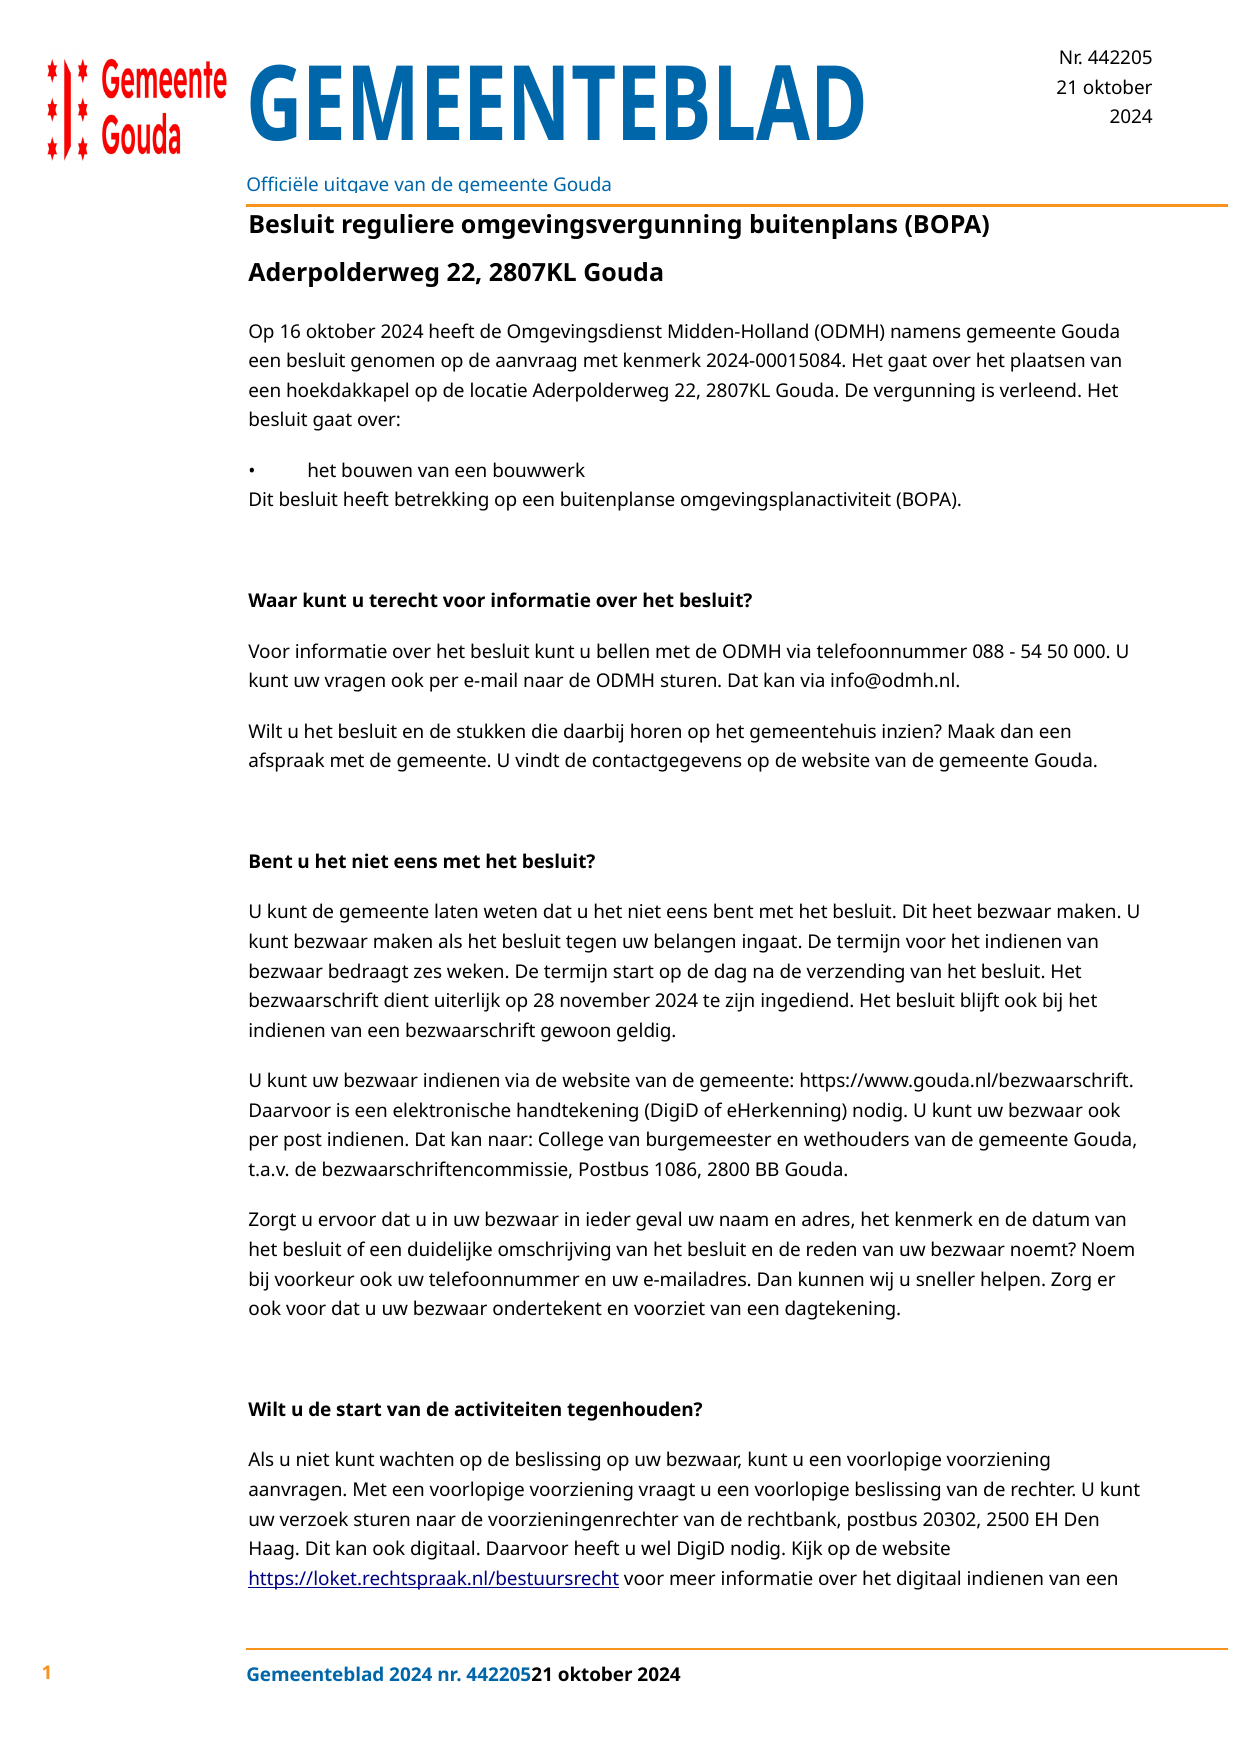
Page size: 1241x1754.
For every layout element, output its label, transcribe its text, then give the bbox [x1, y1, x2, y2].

text Zorgt u ervoor dat u in uw bezwaar in ieder geval uw naam en adres, het kenmerk en de datum van het besluit of een duidelijke omschrijving van het besluit en de reden van uw bezwaar noemt? Noem bij voorkeur ook uw telefoonnummer en uw e-mailadres. Dan kunnen wij u sneller helpen. Zorg er ook voor dat u uw bezwaar ondertekent en voorziet van een dagtekening. [248, 1207, 1152, 1321]
text Op 16 oktober 2024 heeft de Omgevingsdienst Midden-Holland (ODMH) namens gemeente Gouda een besluit genomen op de aanvraag met kenmerk 2024-00015084. Het gaat over het plaatsen van een hoekdakkapel op de locatie Aderpolderweg 22, 2807KL Gouda. De vergunning is verleend. Het besluit gaat over: [248, 318, 1152, 432]
picture [41, 47, 231, 172]
text U kunt de gemeente laten weten dat u het niet eens bent met het besluit. Dit heet bezwaar maken. U kunt bezwaar maken als het besluit tegen uw belangen ingaat. De termijn voor het indienen van bezwaar bedraagt zes weken. De termijn start op de dag na de verzending van het besluit. Het bezwaarschrift dient uiterlijk op 28 november 2024 te zijn ingediend. Het besluit blijft ook bij het indienen van een bezwaarschrift gewoon geldig. [248, 899, 1152, 1043]
text Bent u het niet eens met het besluit? [248, 848, 1152, 874]
text Besluit reguliere omgevingsvergunning buitenplans (BOPA) Aderpolderweg 22, 2807KL Gouda [248, 207, 1152, 288]
text Dit besluit heeft betrekking op een buitenplanse omgevingsplanactiviteit (BOPA). [248, 487, 1152, 512]
text Waar kunt u terecht voor informatie over het besluit? [248, 587, 1152, 613]
text Als u niet kunt wachten op de beslissing op uw bezwaar, kunt u een voorlopige voorziening aanvragen. Met een voorlopige voorziening vraagt u een voorlopige beslissing van de rechter. U kunt uw verzoek sturen naar de voorzieningenrechter van de rechtbank, postbus 20302, 2500 EH Den Haag. Dit kan ook digitaal. Daarvoor heeft u wel DigiD nodig. Kijk op de website https://loket.rechtspraak.nl/bestuursrecht voor meer informatie over het digitaal indienen van een [248, 1447, 1152, 1591]
text Voor informatie over het besluit kunt u bellen met de ODMH via telefoonnummer 088 - 54 50 000. U kunt uw vragen ook per e-mail naar de ODMH sturen. Dat kan via info@odmh.nl. [248, 638, 1152, 693]
list het bouwen van een bouwwerk [248, 457, 1152, 483]
text Wilt u de start van de activiteiten tegenhouden? [248, 1396, 1152, 1422]
text U kunt uw bezwaar indienen via de website van de gemeente: https://www.gouda.nl/bezwaarschrift. Daarvoor is een elektronische handtekening (DigiD of eHerkenning) nodig. U kunt uw bezwaar ook per post indienen. Dat kan naar: College van burgemeester en wethouders van de gemeente Gouda, t.a.v. de bezwaarschriftencommissie, Postbus 1086, 2800 BB Gouda. [248, 1067, 1152, 1182]
text Wilt u het besluit en de stukken die daarbij horen op het gemeentehuis inzien? Maak dan een afspraak met de gemeente. U vindt de contactgegevens op de website van de gemeente Gouda. [248, 718, 1152, 773]
